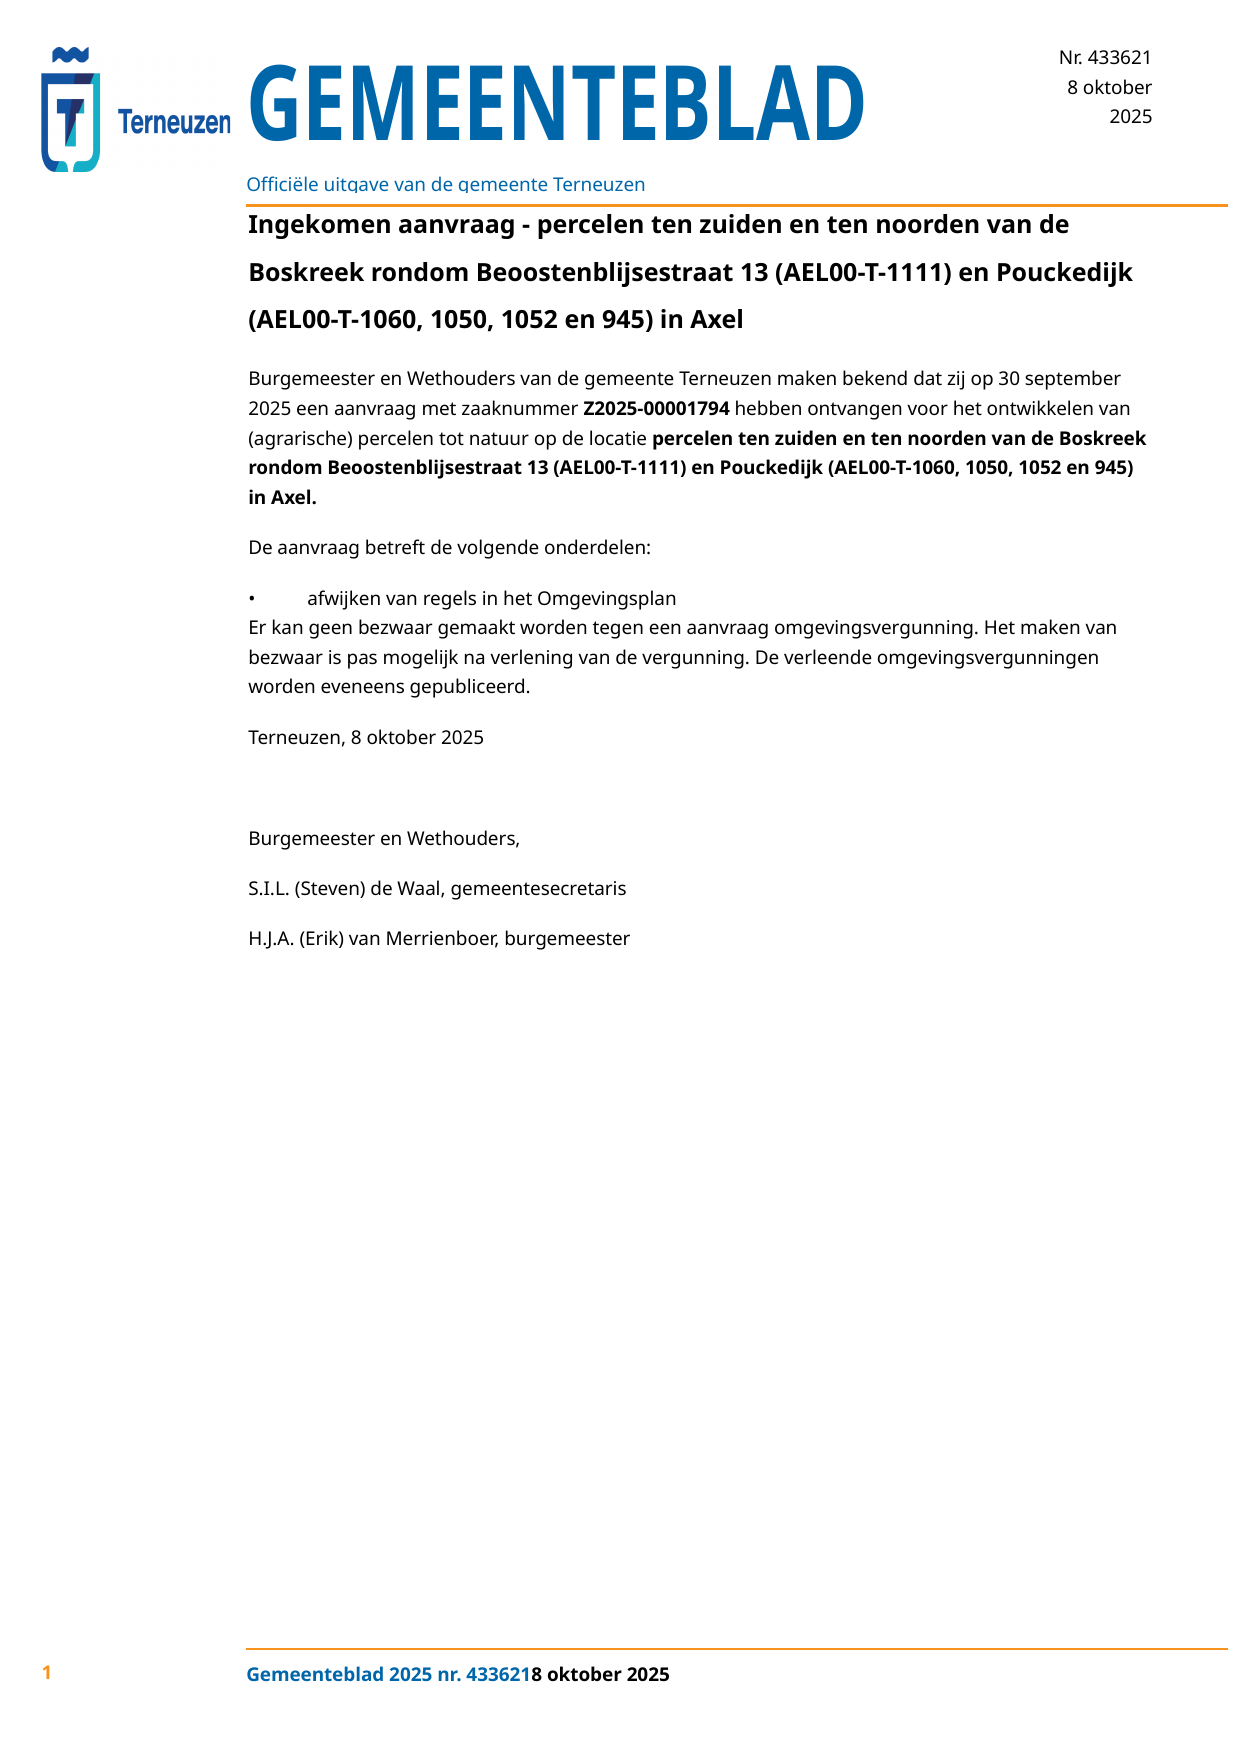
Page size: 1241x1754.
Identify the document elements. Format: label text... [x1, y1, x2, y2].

text Burgemeester en Wethouders, [248, 825, 1152, 850]
text Burgemeester en Wethouders van de gemeente Terneuzen maken bekend dat zij op 30 september 2025 een aanvraag met zaaknummer Z2025-00001794 hebben ontvangen voor het ontwikkelen van (agrarische) percelen tot natuur op de locatie percelen ten zuiden en ten noorden van de Boskreek rondom Beoostenblijsestraat 13 (AEL00-T-1111) en Pouckedijk (AEL00-T-1060, 1050, 1052 en 945) in Axel. [248, 366, 1152, 509]
text De aanvraag betreft de volgende onderdelen: [248, 534, 1152, 560]
text Ingekomen aanvraag - percelen ten zuiden en ten noorden van de Boskreek rondom Beoostenblijsestraat 13 (AEL00-T-1111) en Pouckedijk (AEL00-T-1060, 1050, 1052 en 945) in Axel [248, 207, 1152, 336]
text Er kan geen bezwaar gemaakt worden tegen een aanvraag omgevingsvergunning. Het maken van bezwaar is pas mogelijk na verlening van de vergunning. De verleende omgevingsvergunningen worden eveneens gepubliceerd. [248, 614, 1152, 699]
text Terneuzen, 8 oktober 2025 [248, 724, 1152, 749]
text H.J.A. (Erik) van Merrienboer, burgemeester [248, 926, 1152, 951]
picture [41, 47, 231, 172]
text S.I.L. (Steven) de Waal, gemeentesecretaris [248, 875, 1152, 901]
list afwijken van regels in het Omgevingsplan [248, 585, 1152, 610]
